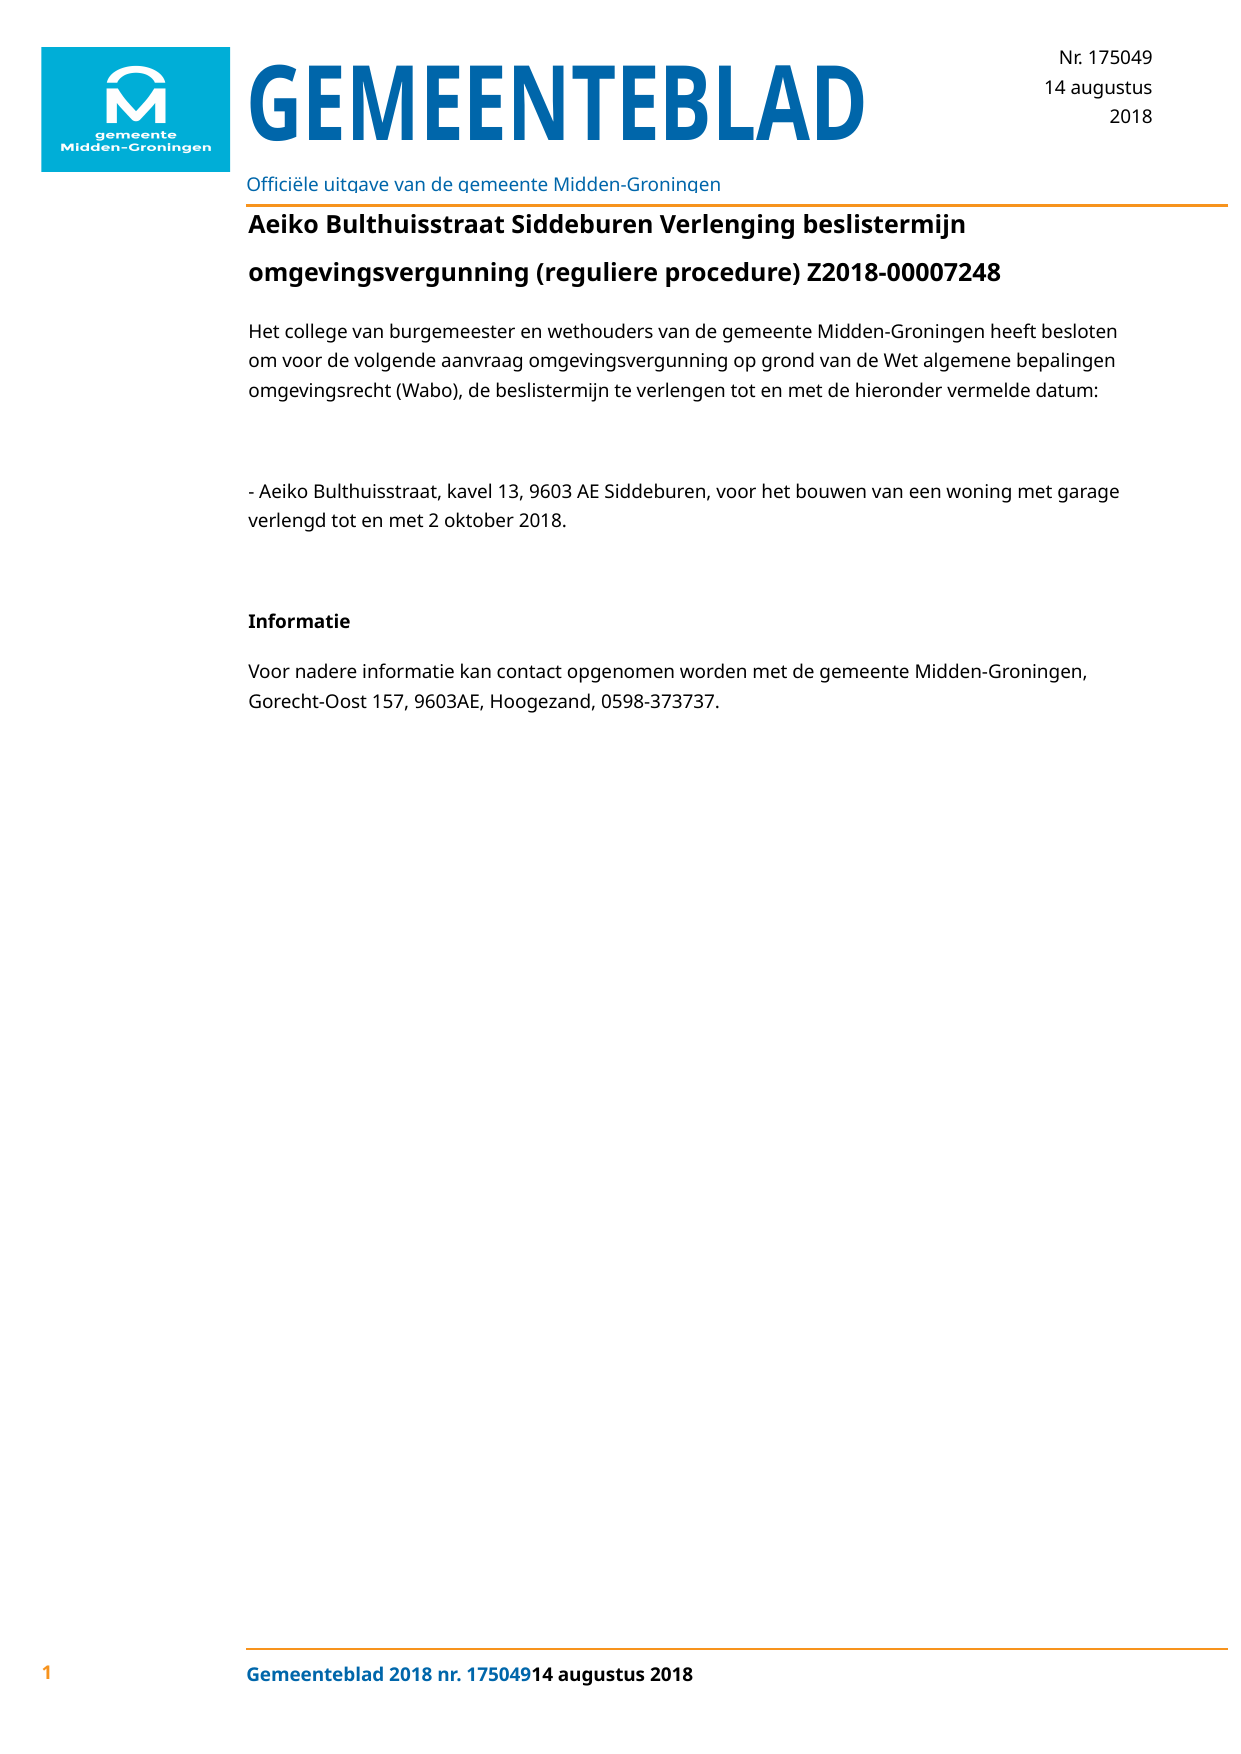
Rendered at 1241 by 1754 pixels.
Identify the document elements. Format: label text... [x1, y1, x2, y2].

text Het college van burgemeester en wethouders van de gemeente Midden-Groningen heeft besloten om voor de volgende aanvraag omgevingsvergunning op grond van de Wet algemene bepalingen omgevingsrecht (Wabo), de beslistermijn te verlengen tot en met de hieronder vermelde datum: [248, 318, 1152, 403]
picture [107, 89, 165, 122]
text - Aeiko Bulthuisstraat, kavel 13, 9603 AE Siddeburen, voor het bouwen van een woning met garage verlengd tot en met 2 oktober 2018. [248, 478, 1152, 533]
picture [108, 66, 164, 82]
text Informatie [248, 608, 1152, 634]
text Voor nadere informatie kan contact opgenomen worden met de gemeente Midden-Groningen, Gorecht-Oost 157, 9603AE, Hoogezand, 0598-373737. [248, 659, 1152, 714]
text Aeiko Bulthuisstraat Siddeburen Verlenging beslistermijn omgevingsvergunning (reguliere procedure) Z2018-00007248 [248, 207, 1152, 288]
picture [184, 146, 190, 153]
